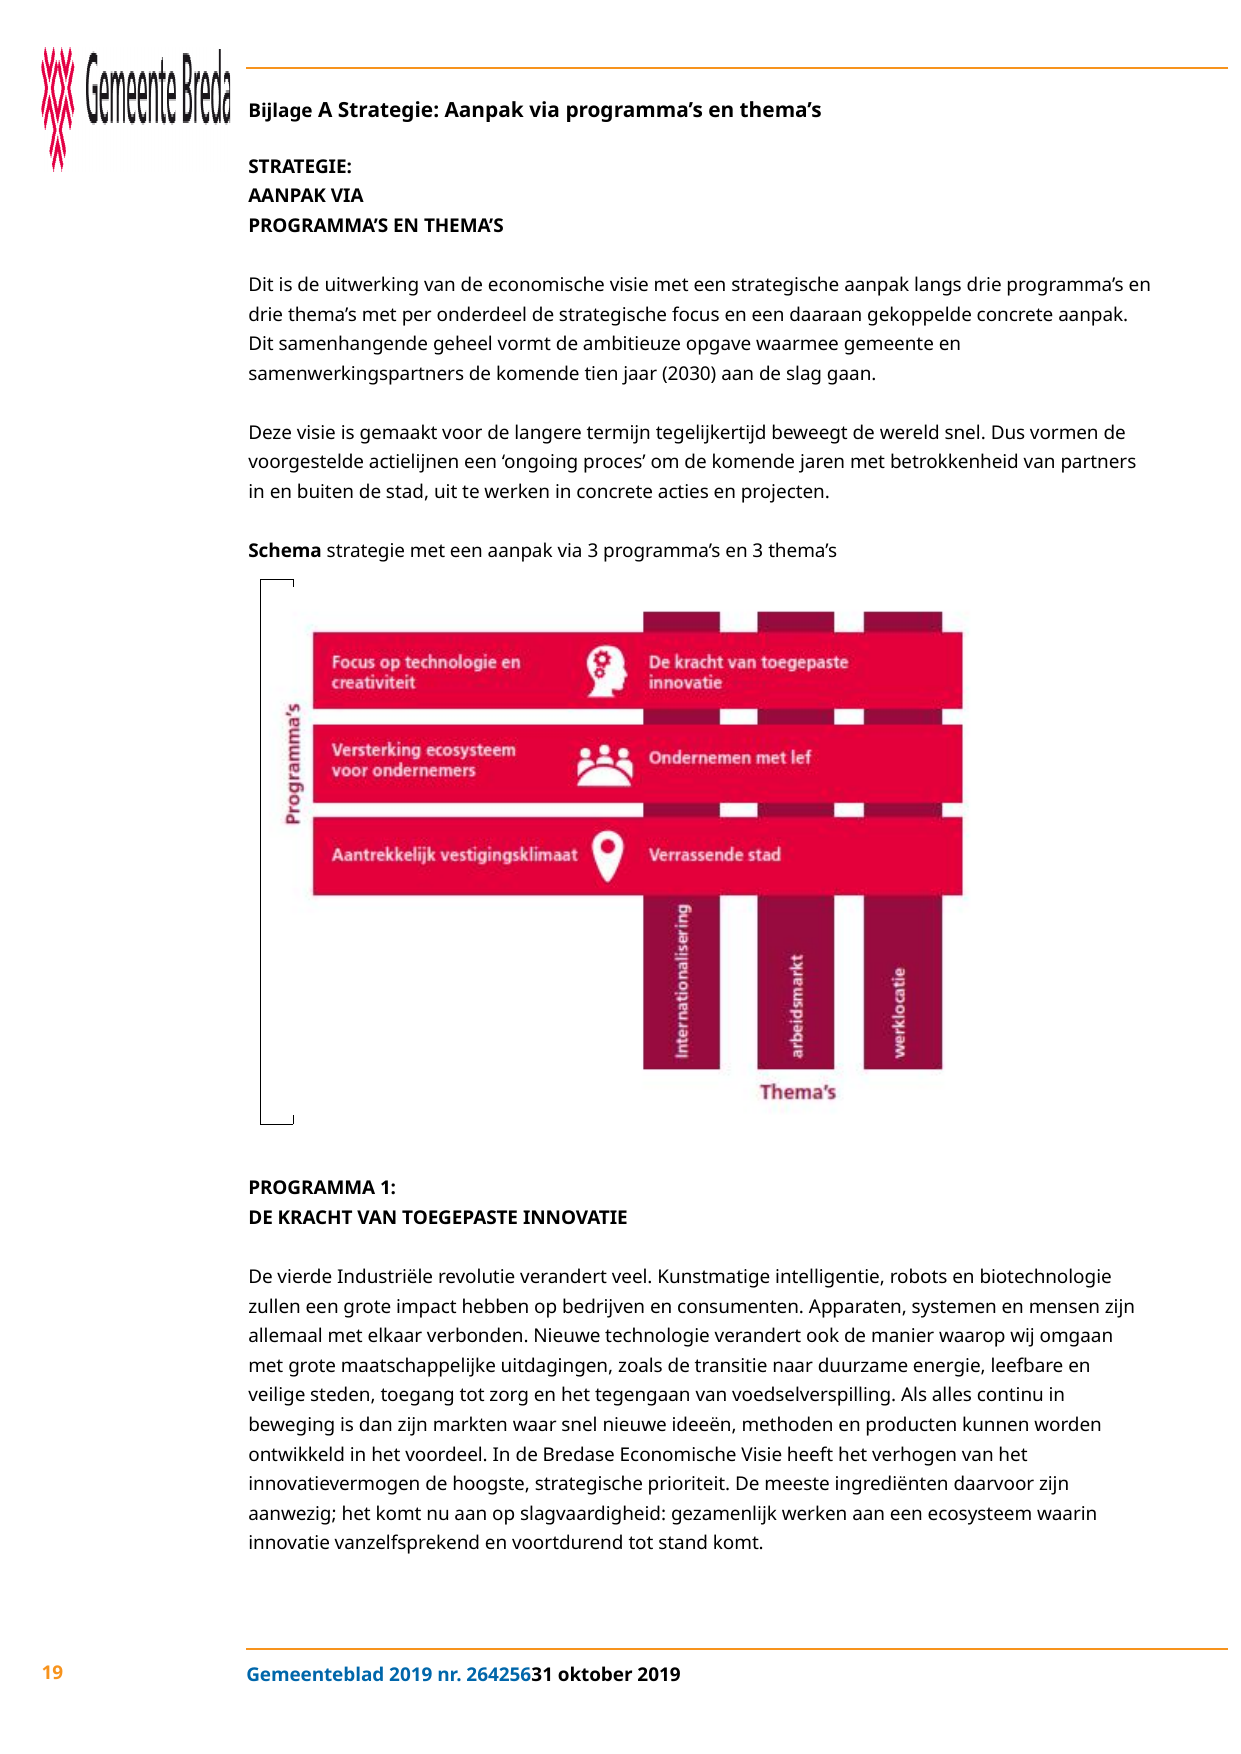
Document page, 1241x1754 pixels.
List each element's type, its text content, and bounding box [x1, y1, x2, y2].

text STRATEGIE: [248, 153, 1152, 179]
picture [41, 47, 231, 172]
text Bijlage A Strategie: Aanpak via programma’s en thema’s [248, 95, 1152, 123]
text DE KRACHT VAN TOEGEPASTE INNOVATIE [248, 1204, 1152, 1230]
text De vierde Industriële revolutie verandert veel. Kunstmatige intelligentie, robots en biotechnologie zullen een grote impact hebben op bedrijven en consumenten. Apparaten, systemen en mensen zijn allemaal met elkaar verbonden. Nieuwe technologie verandert ook de manier waarop wij omgaan met grote maatschappelijke uitdagingen, zoals de transitie naar duurzame energie, leefbare en veilige steden, toegang tot zorg en het tegengaan van voedselverspilling. Als alles continu in beweging is dan zijn markten waar snel nieuwe ideeën, methoden en producten kunnen worden ontwikkeld in het voordeel. In de Bredase Economische Visie heeft het verhogen van het innovatievermogen de hoogste, strategische prioriteit. De meeste ingrediënten daarvoor zijn aanwezig; het komt nu aan op slagvaardigheid: gezamenlijk werken aan een ecosysteem waarin innovatie vanzelfsprekend en voortdurend tot stand komt. [248, 1263, 1152, 1555]
text Deze visie is gemaakt voor de langere termijn tegelijkertijd beweegt de wereld snel. Dus vormen de voorgestelde actielijnen een ‘ongoing proces’ om de komende jaren met betrokkenheid van partners in en buiten de stad, uit te werken in concrete acties en projecten. [248, 419, 1152, 504]
text AANPAK VIA [248, 182, 1152, 208]
picture [268, 587, 980, 1115]
text PROGRAMMA’S EN THEMA’S [248, 212, 1152, 238]
text Schema strategie met een aanpak via 3 programma’s en 3 thema’s [248, 537, 1152, 563]
text Dit is de uitwerking van de economische visie met een strategische aanpak langs drie programma’s en drie thema’s met per onderdeel de strategische focus en een daaraan gekoppelde concrete aanpak. Dit samenhangende geheel vormt de ambitieuze opgave waarmee gemeente en samenwerkingspartners de komende tien jaar (2030) aan de slag gaan. [248, 271, 1152, 386]
text PROGRAMMA 1: [248, 1174, 1152, 1200]
